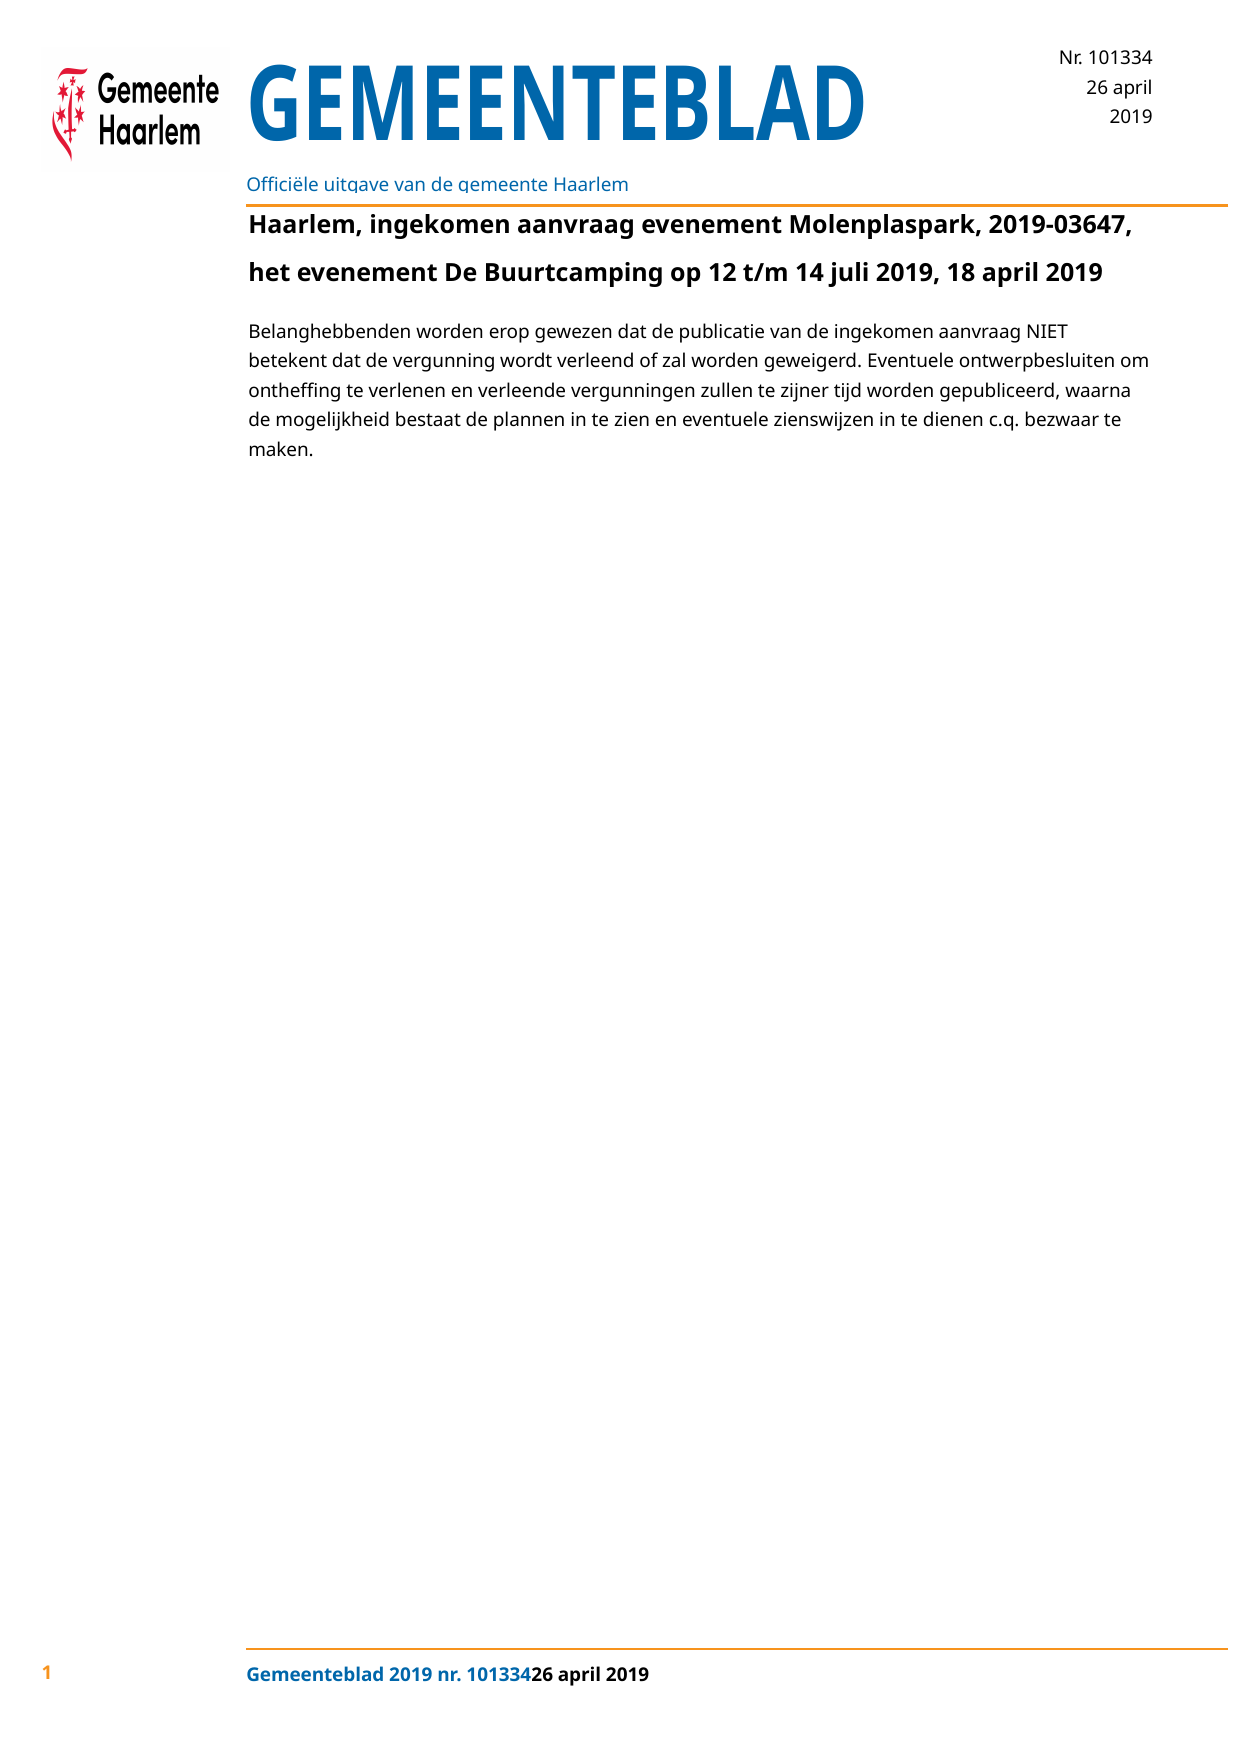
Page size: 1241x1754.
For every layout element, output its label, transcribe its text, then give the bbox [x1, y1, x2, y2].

text Belanghebbenden worden erop gewezen dat de publicatie van de ingekomen aanvraag NIET betekent dat de vergunning wordt verleend of zal worden geweigerd. Eventuele ontwerpbesluiten om ontheffing te verlenen en verleende vergunningen zullen te zijner tijd worden gepubliceerd, waarna de mogelijkheid bestaat de plannen in te zien en eventuele zienswijzen in te dienen c.q. bezwaar te maken. [248, 318, 1152, 462]
text Haarlem, ingekomen aanvraag evenement Molenplaspark, 2019-03647, het evenement De Buurtcamping op 12 t/m 14 juli 2019, 18 april 2019 [248, 207, 1152, 288]
picture [41, 47, 231, 172]
